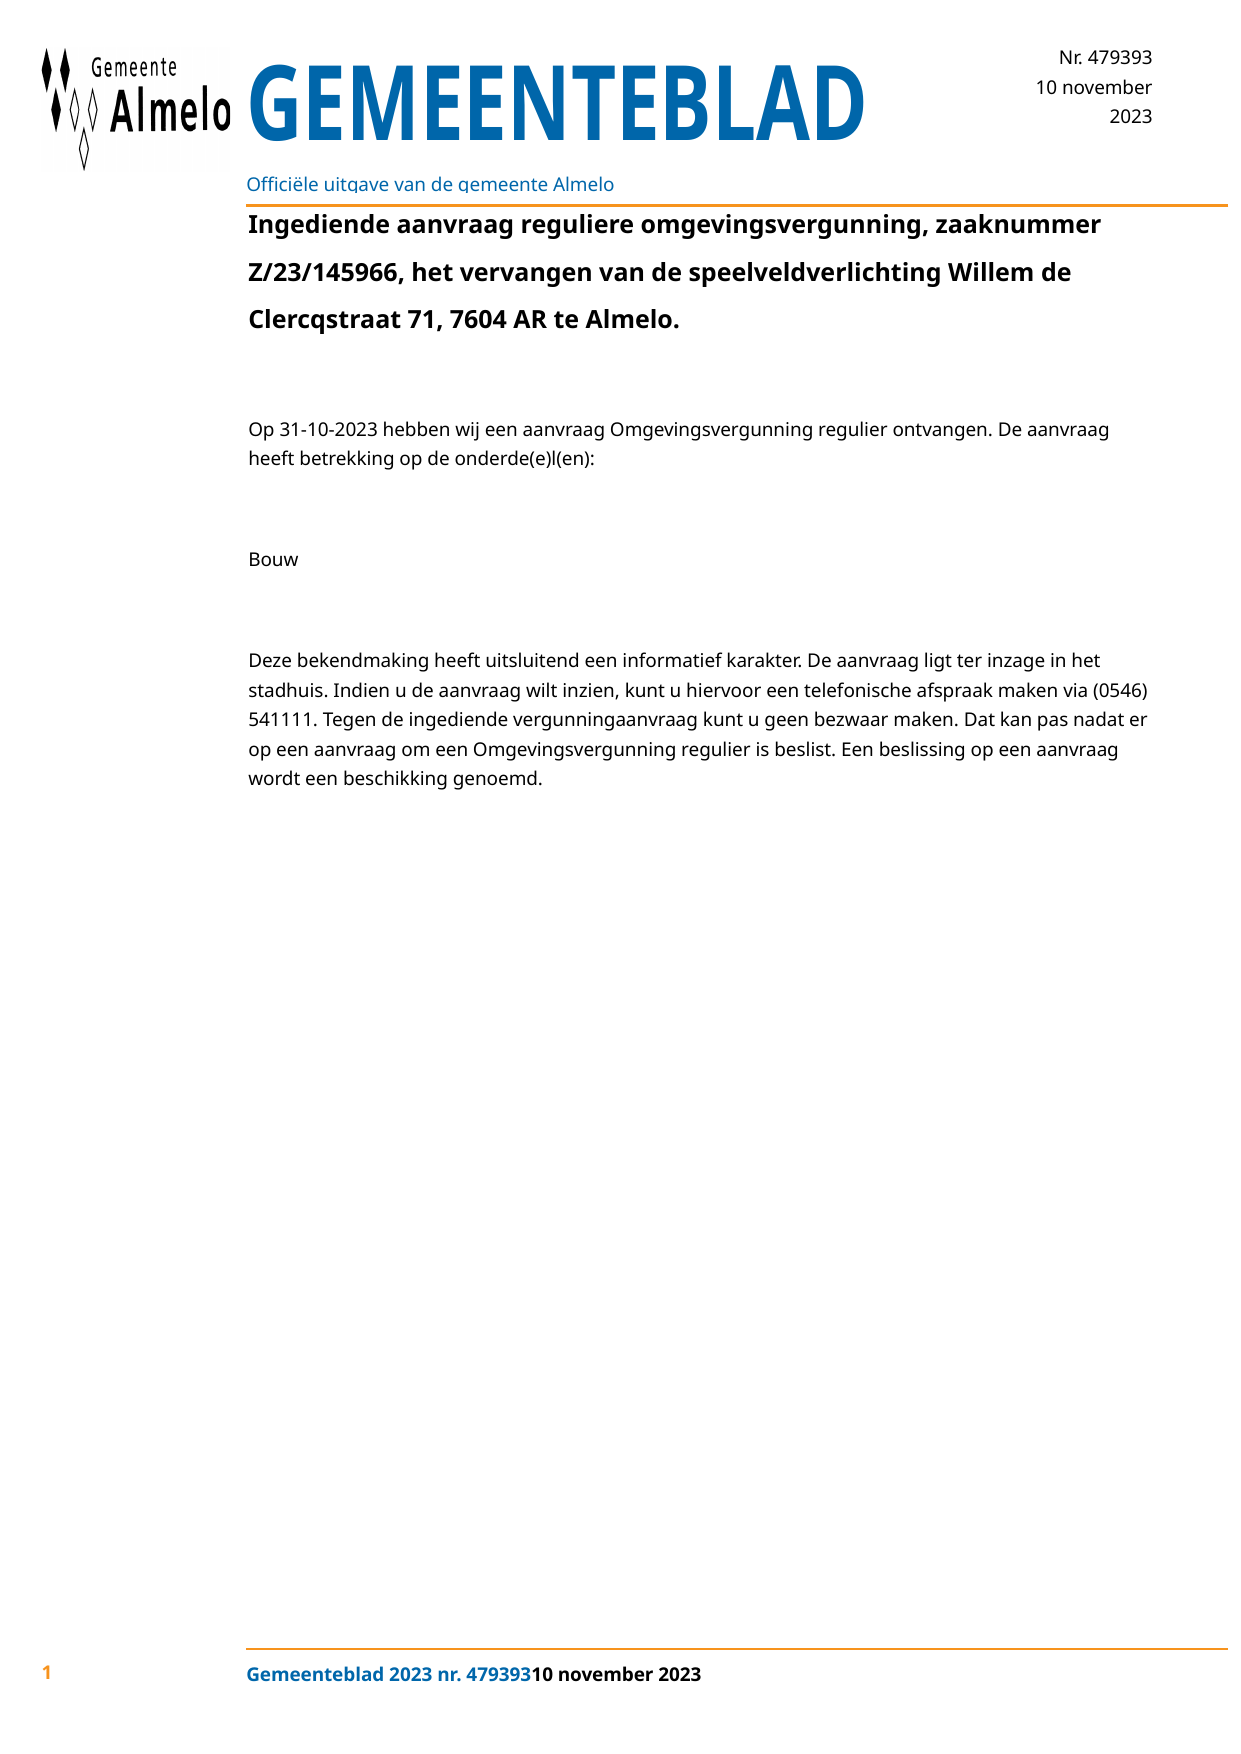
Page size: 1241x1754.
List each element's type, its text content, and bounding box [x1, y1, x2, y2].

picture [41, 47, 231, 172]
text Bouw [248, 546, 1152, 572]
text Ingediende aanvraag reguliere omgevingsvergunning, zaaknummer Z/23/145966, het vervangen van de speelveldverlichting Willem de Clercqstraat 71, 7604 AR te Almelo. [248, 207, 1152, 336]
text Op 31-10-2023 hebben wij een aanvraag Omgevingsvergunning regulier ontvangen. De aanvraag heeft betrekking op de onderde(e)l(en): [248, 416, 1152, 471]
text Deze bekendmaking heeft uitsluitend een informatief karakter. De aanvraag ligt ter inzage in het stadhuis. Indien u de aanvraag wilt inzien, kunt u hiervoor een telefonische afspraak maken via (0546) 541111. Tegen de ingediende vergunningaanvraag kunt u geen bezwaar maken. Dat kan pas nadat er op een aanvraag om een Omgevingsvergunning regulier is beslist. Een beslissing op een aanvraag wordt een beschikking genoemd. [248, 647, 1152, 791]
